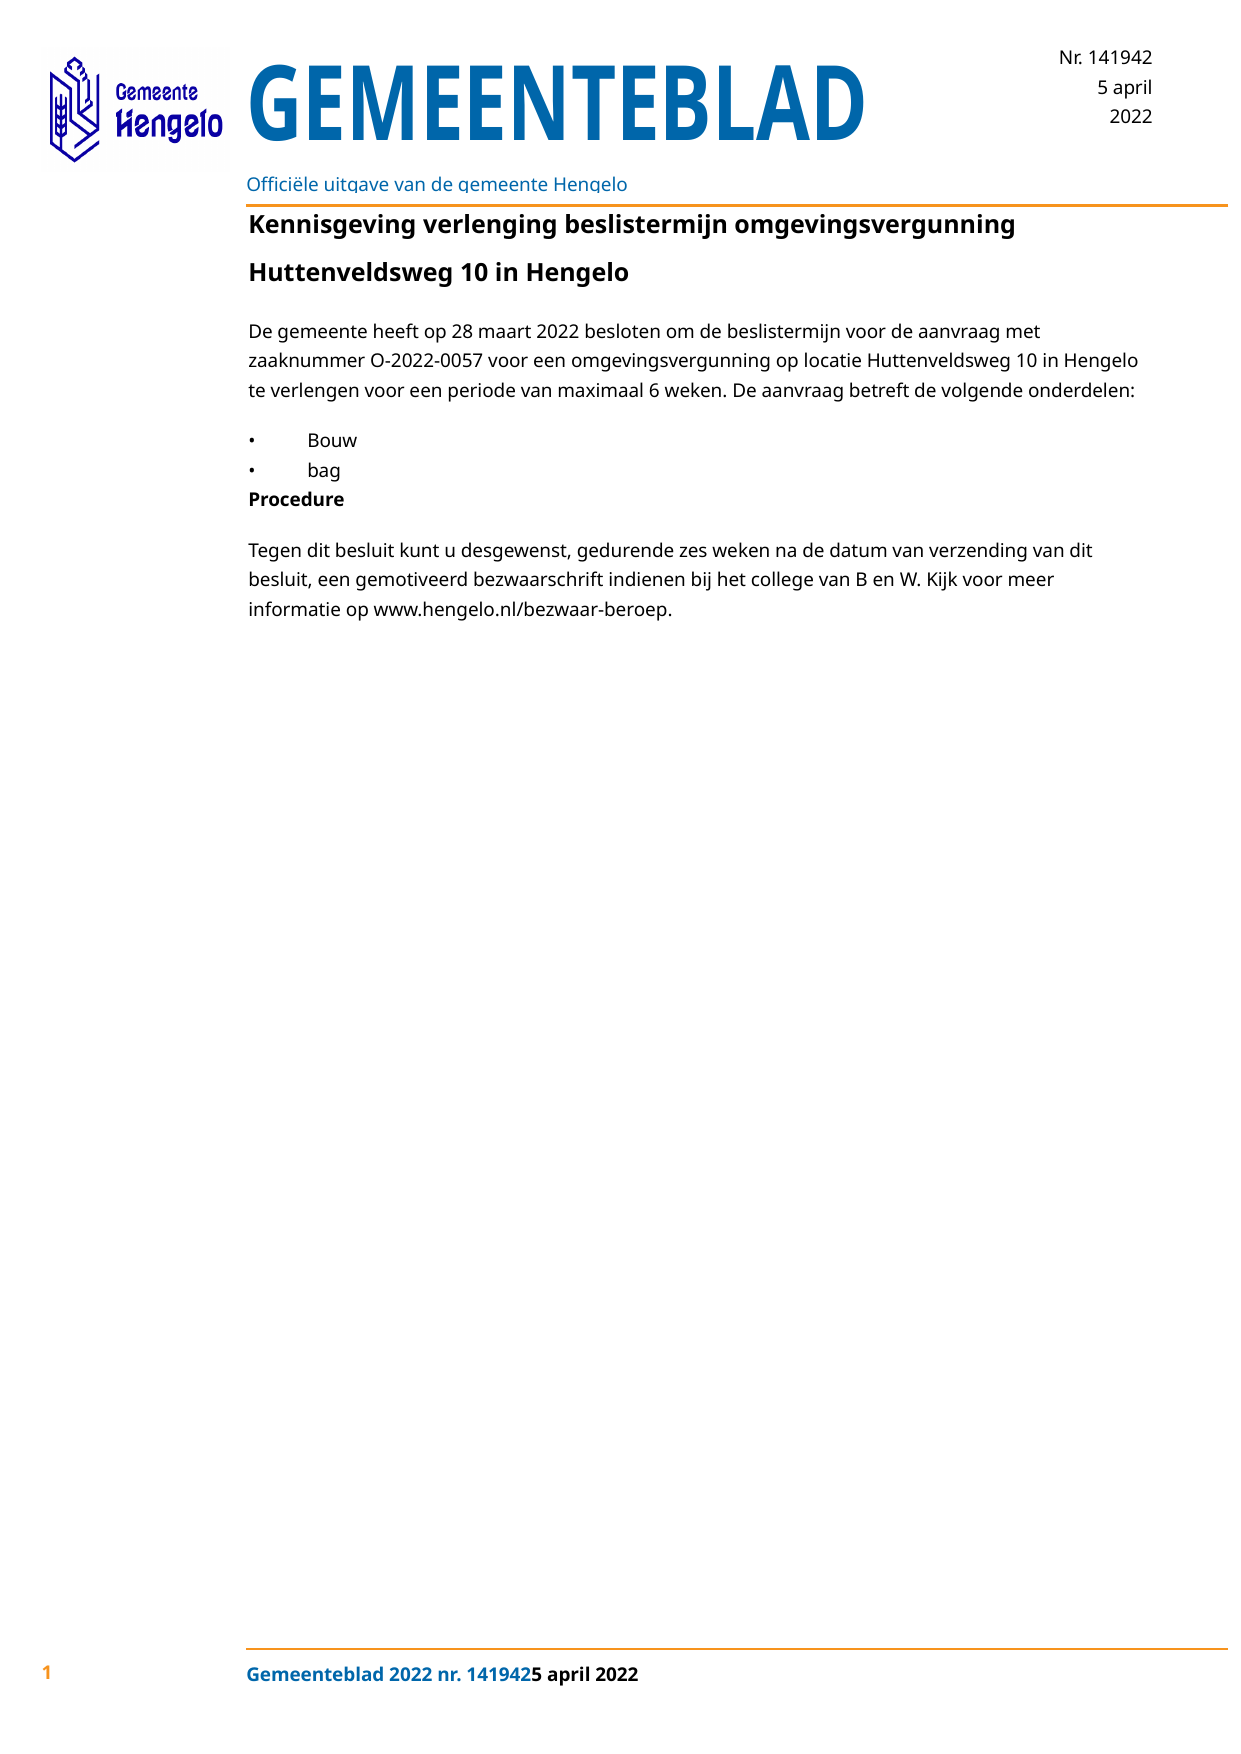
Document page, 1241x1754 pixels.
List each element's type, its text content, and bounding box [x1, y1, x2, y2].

list Bouw [248, 427, 1152, 453]
list bag [248, 457, 1152, 483]
picture [41, 47, 231, 172]
text Tegen dit besluit kunt u desgewenst, gedurende zes weken na de datum van verzending van dit besluit, een gemotiveerd bezwaarschrift indienen bij het college van B en W. Kijk voor meer informatie op www.hengelo.nl/bezwaar-beroep. [248, 537, 1152, 622]
text Kennisgeving verlenging beslistermijn omgevingsvergunning Huttenveldsweg 10 in Hengelo [248, 207, 1152, 288]
text Procedure [248, 487, 1152, 512]
text De gemeente heeft op 28 maart 2022 besloten om de beslistermijn voor de aanvraag met zaaknummer O-2022-0057 voor een omgevingsvergunning op locatie Huttenveldsweg 10 in Hengelo te verlengen voor een periode van maximaal 6 weken. De aanvraag betreft de volgende onderdelen: [248, 318, 1152, 403]
